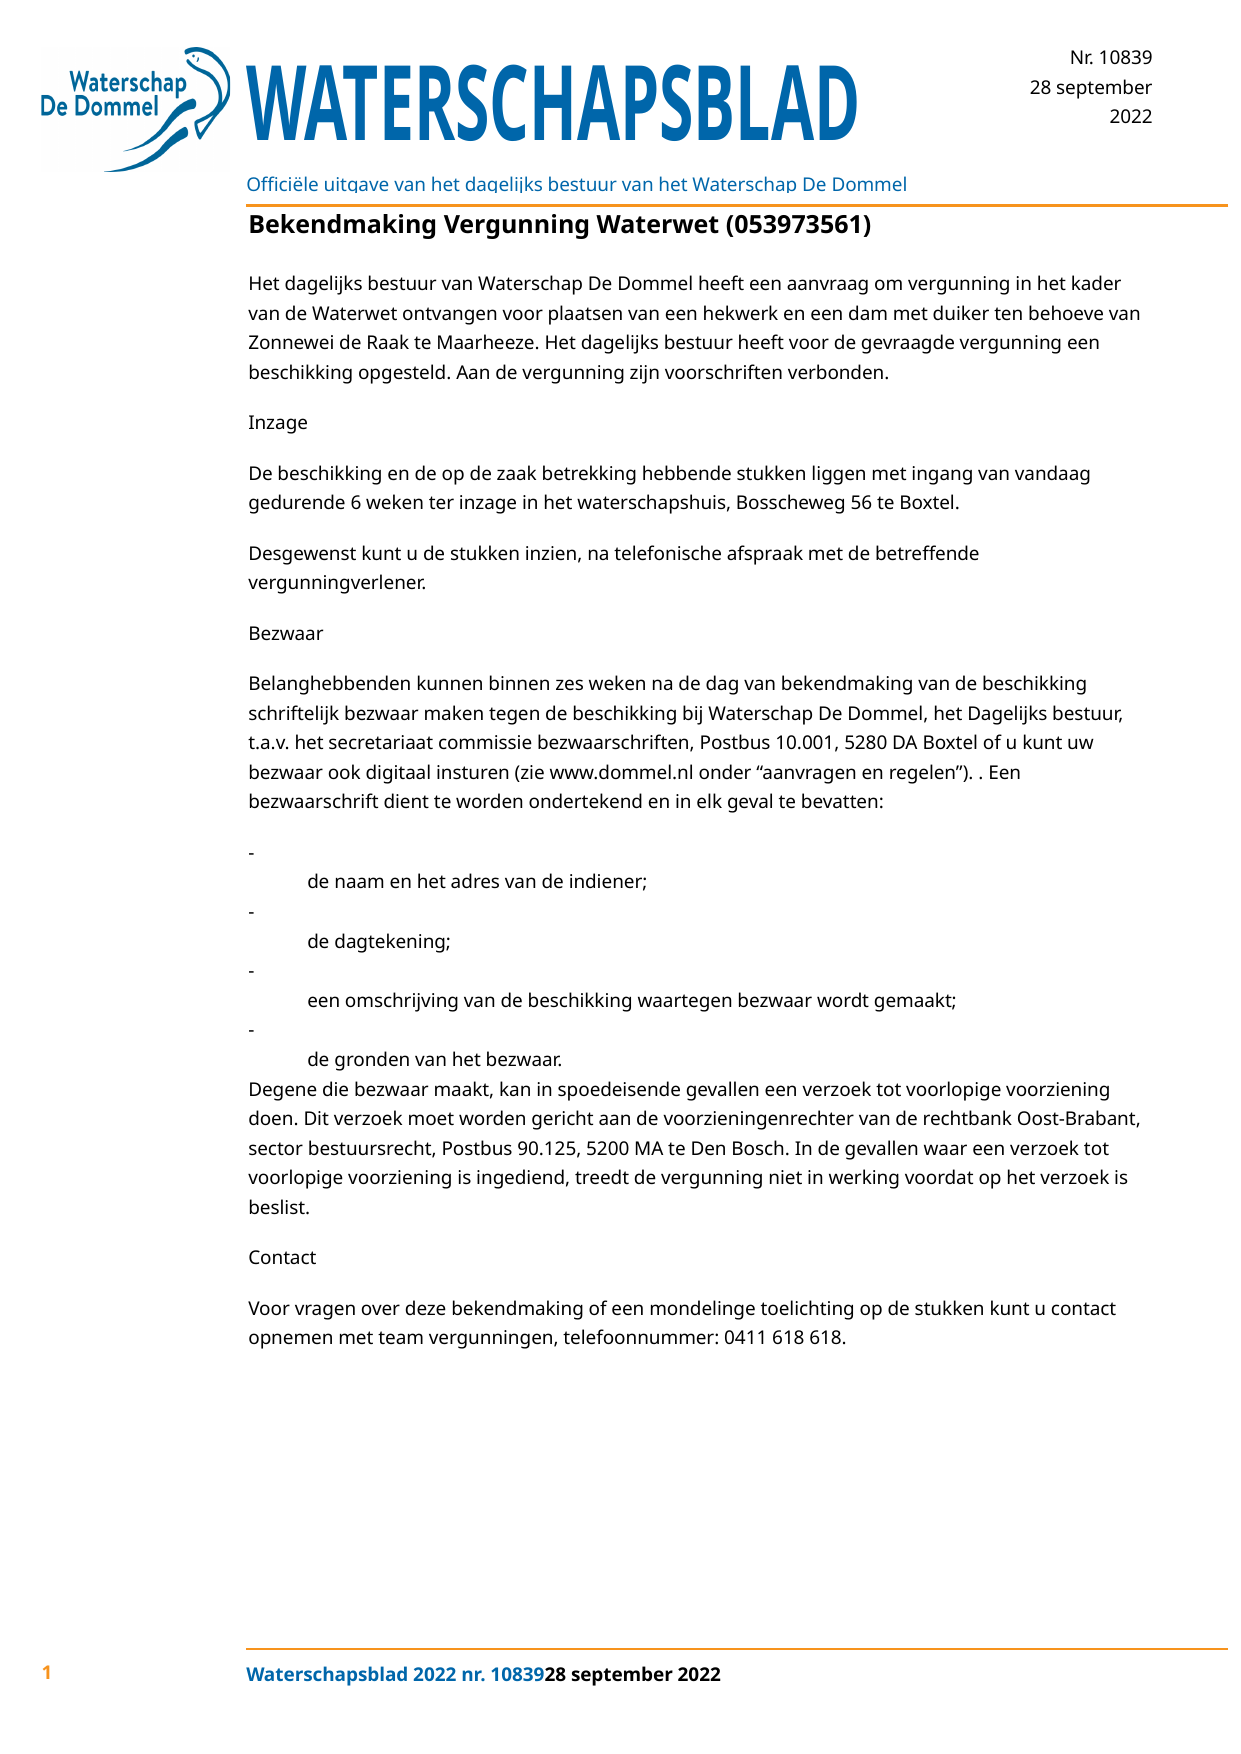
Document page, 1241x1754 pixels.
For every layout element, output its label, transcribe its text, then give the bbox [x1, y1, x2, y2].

picture [198, 118, 210, 131]
text Het dagelijks bestuur van Waterschap De Dommel heeft een aanvraag om vergunning in het kader van de Waterwet ontvangen voor plaatsen van een hekwerk en een dam met duiker ten behoeve van Zonnewei de Raak te Maarheeze. Het dagelijks bestuur heeft voor de gevraagde vergunning een beschikking opgesteld. Aan de vergunning zijn voorschriften verbonden. [248, 270, 1152, 385]
text De beschikking en de op de zaak betrekking hebbende stukken liggen met ingang van vandaag gedurende 6 weken ter inzage in het waterschapshuis, Bosscheweg 56 te Boxtel. [248, 460, 1152, 515]
list de gronden van het bezwaar. [248, 1046, 1152, 1072]
text Belanghebbenden kunnen binnen zes weken na de dag van bekendmaking van de beschikking schriftelijk bezwaar maken tegen de beschikking bij Waterschap De Dommel, het Dagelijks bestuur, t.a.v. het secretariaat commissie bezwaarschriften, Postbus 10.001, 5280 DA Boxtel of u kunt uw bezwaar ook digitaal insturen (zie www.dommel.nl onder “aanvragen en regelen”). . Een bezwaarschrift dient te worden ondertekend en in elk geval te bevatten: [248, 670, 1152, 814]
list de naam en het adres van de indiener; [248, 869, 1152, 894]
text Contact [248, 1244, 1152, 1270]
picture [204, 47, 231, 76]
text Inzage [248, 409, 1152, 435]
list de dagtekening; [248, 928, 1152, 953]
text Desgewenst kunt u de stukken inzien, na telefonische afspraak met de betreffende vergunningverlener. [248, 540, 1152, 595]
picture [41, 47, 231, 172]
list een omschrijving van de beschikking waartegen bezwaar wordt gemaakt; [248, 987, 1152, 1013]
text Bezwaar [248, 620, 1152, 646]
text Bekendmaking Vergunning Waterwet (053973561) [248, 207, 1152, 241]
text Degene die bezwaar maakt, kan in spoedeisende gevallen een verzoek tot voorlopige voorziening doen. Dit verzoek moet worden gericht aan de voorzieningenrechter van de rechtbank Oost-Brabant, sector bestuursrecht, Postbus 90.125, 5200 MA te Den Bosch. In de gevallen waar een verzoek tot voorlopige voorziening is ingediend, treedt de vergunning niet in werking voordat op het verzoek is beslist. [248, 1076, 1152, 1220]
text Voor vragen over deze bekendmaking of een mondelinge toelichting op de stukken kunt u contact opnemen met team vergunningen, telefoonnummer: 0411 618 618. [248, 1295, 1152, 1350]
picture [45, 99, 51, 111]
